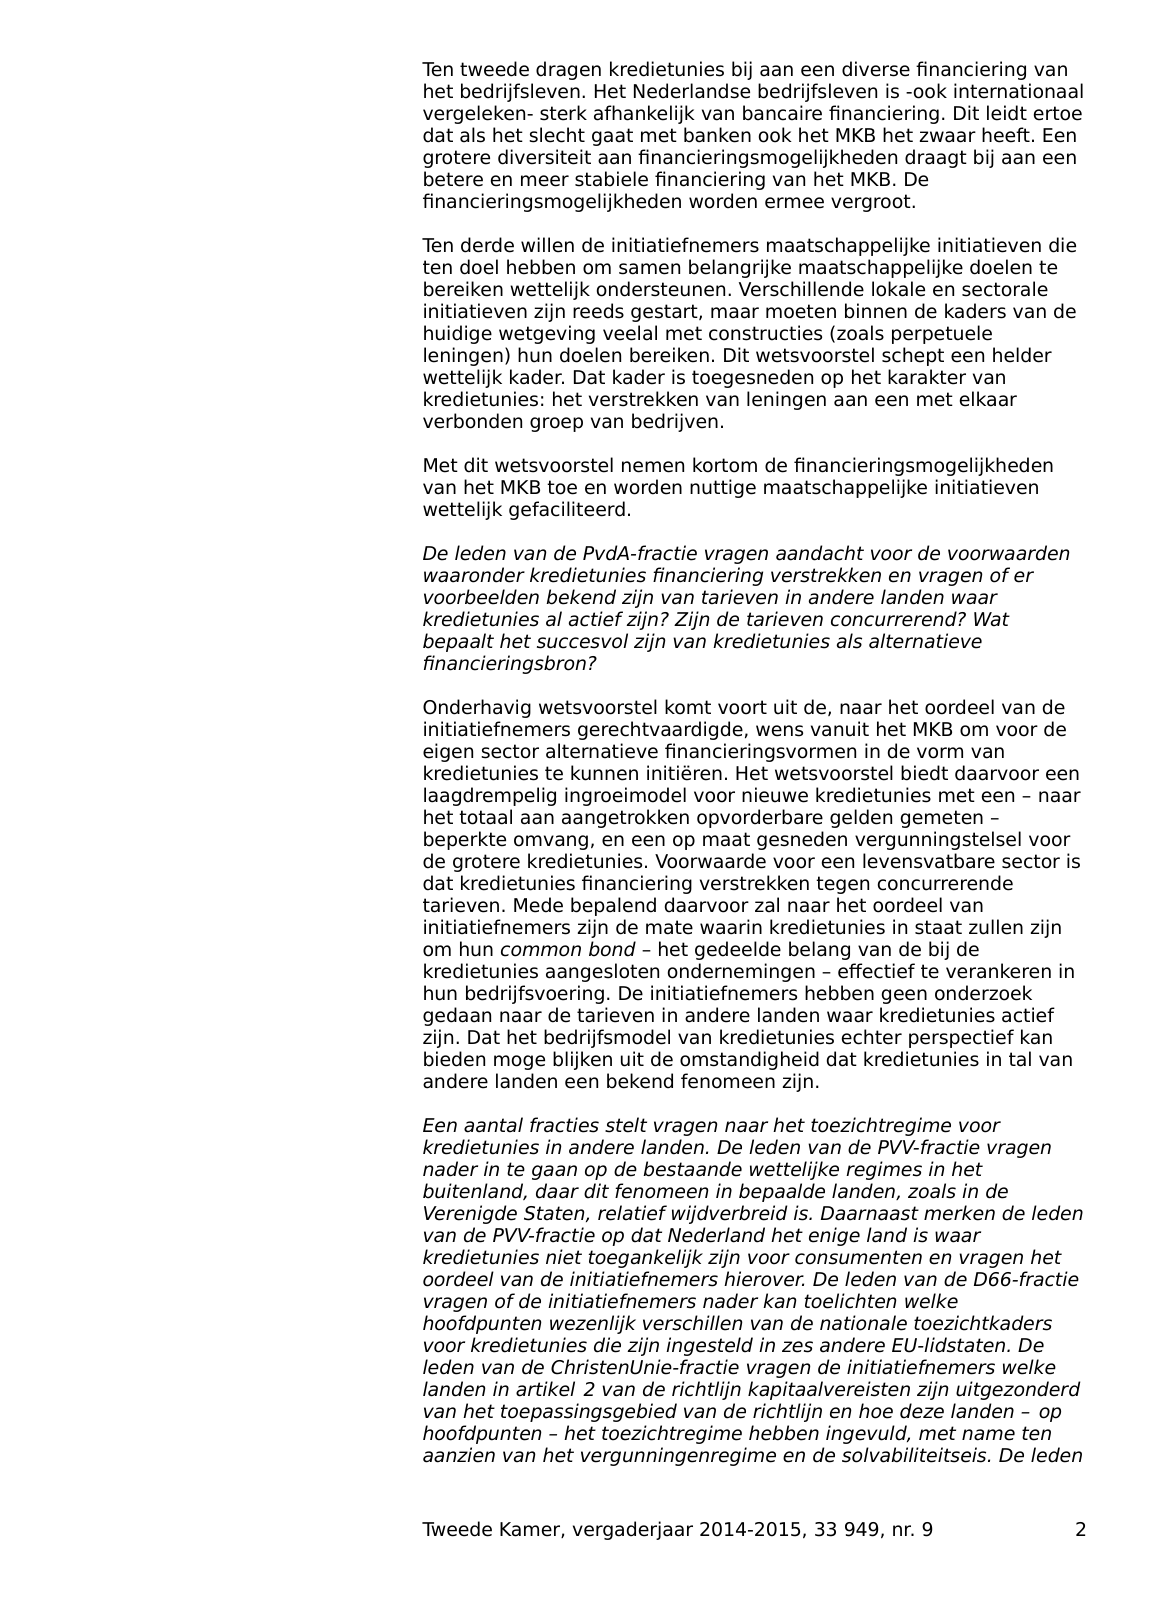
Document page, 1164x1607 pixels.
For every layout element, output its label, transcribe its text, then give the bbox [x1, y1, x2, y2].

text Onderhavig wetsvoorstel komt voort uit de, naar het oordeel van de initiatiefnemers gerechtvaardigde, wens vanuit het MKB om voor de eigen sector alternatieve financieringsvormen in de vorm van kredietunies te kunnen initiëren. Het wetsvoorstel biedt daarvoor een laagdrempelig ingroeimodel voor nieuwe kredietunies met een – naar het totaal aan aangetrokken opvorderbare gelden gemeten – beperkte omvang, en een op maat gesneden vergunningstelsel voor de grotere kredietunies. Voorwaarde voor een levensvatbare sector is dat kredietunies financiering verstrekken tegen concurrerende tarieven. Mede bepalend daarvoor zal naar het oordeel van initiatiefnemers zijn de mate waarin kredietunies in staat zullen zijn om hun common bond – het gedeelde belang van de bij de kredietunies aangesloten ondernemingen – effectief te verankeren in hun bedrijfsvoering. De initiatiefnemers hebben geen onderzoek gedaan naar de tarieven in andere landen waar kredietunies actief zijn. Dat het bedrijfsmodel van kredietunies echter perspectief kan bieden moge blijken uit de omstandigheid dat kredietunies in tal van andere landen een bekend fenomeen zijn. [422, 697, 1087, 1093]
text Een aantal fracties stelt vragen naar het toezichtregime voor kredietunies in andere landen. De leden van de PVV-fractie vragen nader in te gaan op de bestaande wettelijke regimes in het buitenland, daar dit fenomeen in bepaalde landen, zoals in de Verenigde Staten, relatief wijdverbreid is. Daarnaast merken de leden van de PVV-fractie op dat Nederland het enige land is waar kredietunies niet toegankelijk zijn voor consumenten en vragen het oordeel van de initiatiefnemers hierover. De leden van de D66-fractie vragen of de initiatiefnemers nader kan toelichten welke hoofdpunten wezenlijk verschillen van de nationale toezichtkaders voor kredietunies die zijn ingesteld in zes andere EU-lidstaten. De leden van de ChristenUnie-fractie vragen de initiatiefnemers welke landen in artikel 2 van de richtlijn kapitaalvereisten zijn uitgezonderd van het toepassingsgebied van de richtlijn en hoe deze landen – op hoofdpunten – het toezichtregime hebben ingevuld, met name ten aanzien van het vergunningenregime en de solvabiliteitseis. De leden [422, 1115, 1087, 1467]
text Ten derde willen de initiatiefnemers maatschappelijke initiatieven die ten doel hebben om samen belangrijke maatschappelijke doelen te bereiken wettelijk ondersteunen. Verschillende lokale en sectorale initiatieven zijn reeds gestart, maar moeten binnen de kaders van de huidige wetgeving veelal met constructies (zoals perpetuele leningen) hun doelen bereiken. Dit wetsvoorstel schept een helder wettelijk kader. Dat kader is toegesneden op het karakter van kredietunies: het verstrekken van leningen aan een met elkaar verbonden groep van bedrijven. [422, 235, 1087, 433]
text De leden van de PvdA-fractie vragen aandacht voor de voorwaarden waaronder kredietunies financiering verstrekken en vragen of er voorbeelden bekend zijn van tarieven in andere landen waar kredietunies al actief zijn? Zijn de tarieven concurrerend? Wat bepaalt het succesvol zijn van kredietunies als alternatieve financieringsbron? [422, 543, 1087, 675]
text Met dit wetsvoorstel nemen kortom de financieringsmogelijkheden van het MKB toe en worden nuttige maatschappelijke initiatieven wettelijk gefaciliteerd. [422, 455, 1087, 521]
text Ten tweede dragen kredietunies bij aan een diverse financiering van het bedrijfsleven. Het Nederlandse bedrijfsleven is -ook internationaal vergeleken- sterk afhankelijk van bancaire financiering. Dit leidt ertoe dat als het slecht gaat met banken ook het MKB het zwaar heeft. Een grotere diversiteit aan financieringsmogelijkheden draagt bij aan een betere en meer stabiele financiering van het MKB. De financieringsmogelijkheden worden ermee vergroot. [422, 59, 1087, 213]
